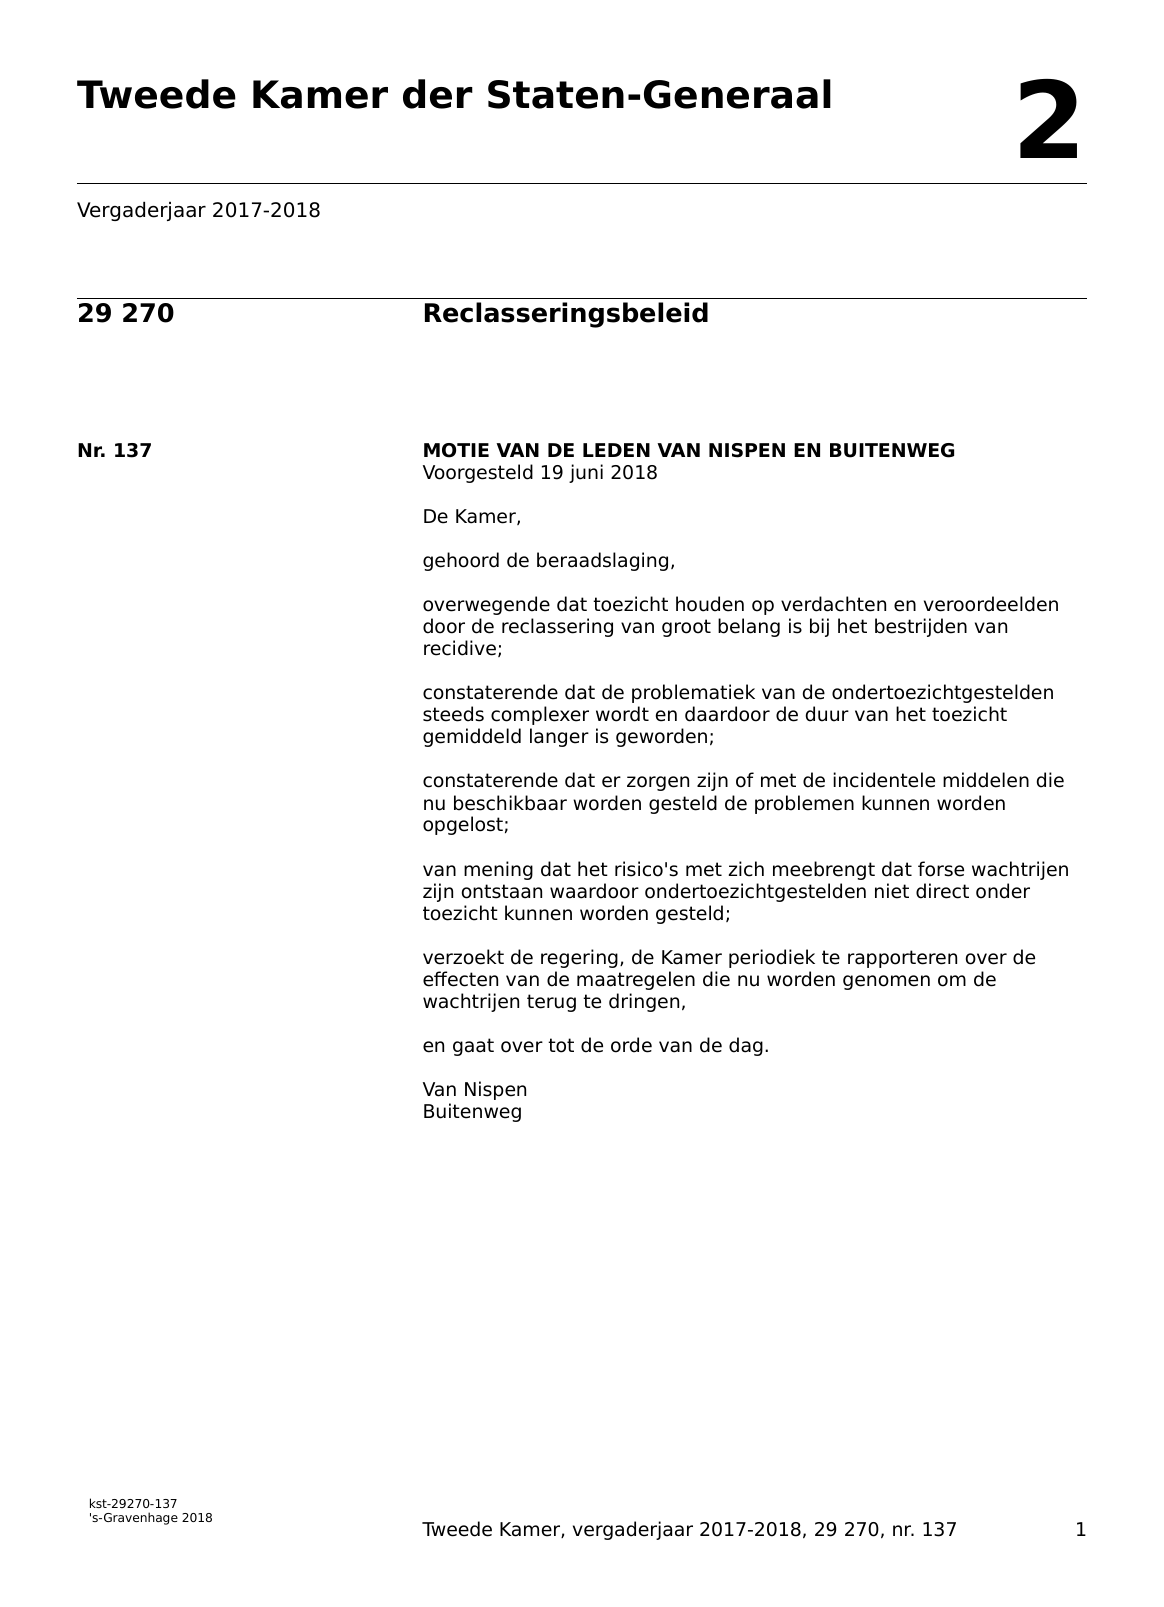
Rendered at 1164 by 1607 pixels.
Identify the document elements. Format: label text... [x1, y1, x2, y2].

text constaterende dat de problematiek van de ondertoezichtgestelden steeds complexer wordt en daardoor de duur van het toezicht gemiddeld langer is geworden; [422, 682, 1087, 748]
text Buitenweg [422, 1101, 1087, 1123]
table_cell Vergaderjaar 2017-2018 [77, 184, 1087, 298]
text van mening dat het risico's met zich meebrengt dat forse wachtrijen zijn ontstaan waardoor ondertoezichtgestelden niet direct onder toezicht kunnen worden gesteld; [422, 858, 1087, 924]
table_header Tweede Kamer der Staten-Generaal [77, 59, 886, 183]
text Van Nispen [422, 1079, 1087, 1101]
text Voorgesteld 19 juni 2018 [422, 462, 1087, 484]
text kst-29270-137 [88, 1497, 323, 1511]
table_header 2 [886, 59, 1087, 183]
text en gaat over tot de orde van de dag. [422, 1035, 1087, 1057]
text overwegende dat toezicht houden op verdachten en veroordeelden door de reclassering van groot belang is bij het bestrijden van recidive; [422, 594, 1087, 660]
subtitle Nr. 137 MOTIE VAN DE LEDEN VAN NISPEN EN BUITENWEG [77, 440, 1087, 462]
text constaterende dat er zorgen zijn of met de incidentele middelen die nu beschikbaar worden gesteld de problemen kunnen worden opgelost; [422, 770, 1087, 836]
text gehoord de beraadslaging, [422, 550, 1087, 572]
subtitle 29 270 Reclasseringsbeleid [77, 299, 1087, 329]
text De Kamer, [422, 506, 1087, 528]
text 's-Gravenhage 2018 [88, 1511, 323, 1525]
text verzoekt de regering, de Kamer periodiek te rapporteren over de effecten van de maatregelen die nu worden genomen om de wachtrijen terug te dringen, [422, 947, 1087, 1013]
